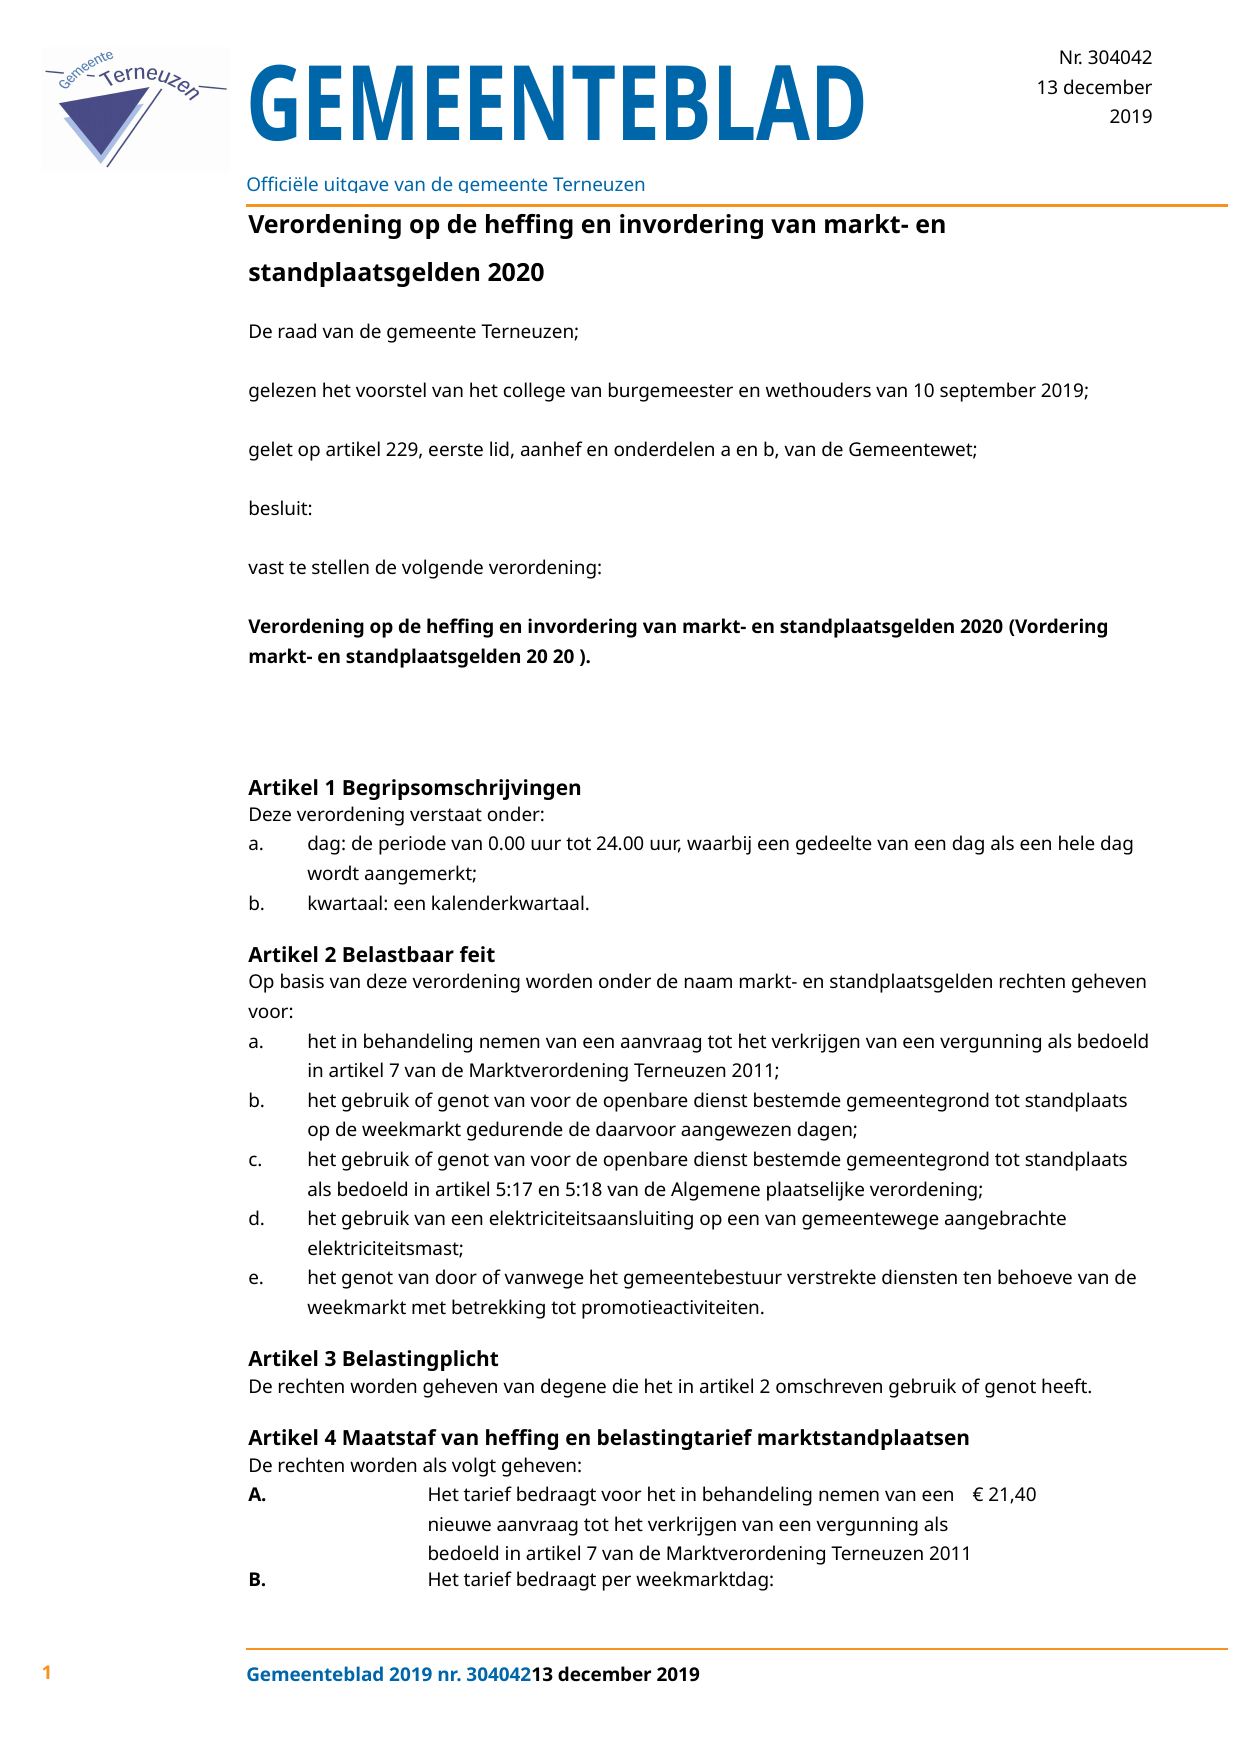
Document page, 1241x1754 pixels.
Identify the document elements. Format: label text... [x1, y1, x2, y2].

picture [41, 47, 231, 172]
text Verordening op de heffing en invordering van markt- en standplaatsgelden 2020 [248, 207, 1152, 288]
text Verordening op de heffing en invordering van markt- en standplaatsgelden 2020 (Vordering markt- en standplaatsgelden 20 20 ). [248, 614, 1152, 669]
text Artikel 2 Belastbaar feit [248, 940, 1152, 969]
list het in behandeling nemen van een aanvraag tot het verkrijgen van een vergunning als bedoeld in artikel 7 van de Marktverordening Terneuzen 2011; [248, 1028, 1152, 1083]
text Artikel 3 Belastingplicht [248, 1344, 1152, 1373]
text gelezen het voorstel van het college van burgemeester en wethouders van 10 september 2019; [248, 377, 1152, 403]
table_header Het tarief bedraagt voor het in behandeling nemen van een nieuwe aanvraag tot het verkrijgen van een vergunning als bedoeld in artikel 7 van de Marktverordening Terneuzen 2011 [427, 1481, 972, 1566]
text De raad van de gemeente Terneuzen; [248, 318, 1152, 344]
text Artikel 1 Begripsomschrijvingen [248, 773, 1152, 801]
table_header A. [248, 1481, 427, 1566]
text Artikel 4 Maatstaf van heffing en belastingtarief marktstandplaatsen [248, 1423, 1152, 1452]
text Op basis van deze verordening worden onder de naam markt- en standplaatsgelden rechten geheven voor: [248, 969, 1152, 1024]
text vast te stellen de volgende verordening: [248, 554, 1152, 580]
text gelet op artikel 229, eerste lid, aanhef en onderdelen a en b, van de Gemeentewet; [248, 436, 1152, 462]
table_cell B. [248, 1566, 427, 1592]
table_header € 21,40 [973, 1481, 1152, 1566]
list het gebruik van een elektriciteitsaansluiting op een van gemeentewege aangebrachte elektriciteitsmast; [248, 1205, 1152, 1261]
list kwartaal: een kalenderkwartaal. [248, 890, 1152, 916]
table_cell Het tarief bedraagt per weekmarktdag: [427, 1566, 972, 1592]
text Deze verordening verstaat onder: [248, 801, 1152, 827]
text besluit: [248, 495, 1152, 521]
text De rechten worden geheven van degene die het in artikel 2 omschreven gebruik of genot heeft. [248, 1373, 1152, 1399]
table_cell [973, 1566, 1152, 1592]
list dag: de periode van 0.00 uur tot 24.00 uur, waarbij een gedeelte van een dag als een hele dag wordt aangemerkt; [248, 831, 1152, 886]
text De rechten worden als volgt geheven: [248, 1452, 1152, 1477]
list het gebruik of genot van voor de openbare dienst bestemde gemeentegrond tot standplaats op de weekmarkt gedurende de daarvoor aangewezen dagen; [248, 1087, 1152, 1142]
list het gebruik of genot van voor de openbare dienst bestemde gemeentegrond tot standplaats als bedoeld in artikel 5:17 en 5:18 van de Algemene plaatselijke verordening; [248, 1146, 1152, 1201]
list het genot van door of vanwege het gemeentebestuur verstrekte diensten ten behoeve van de weekmarkt met betrekking tot promotieactiviteiten. [248, 1264, 1152, 1320]
